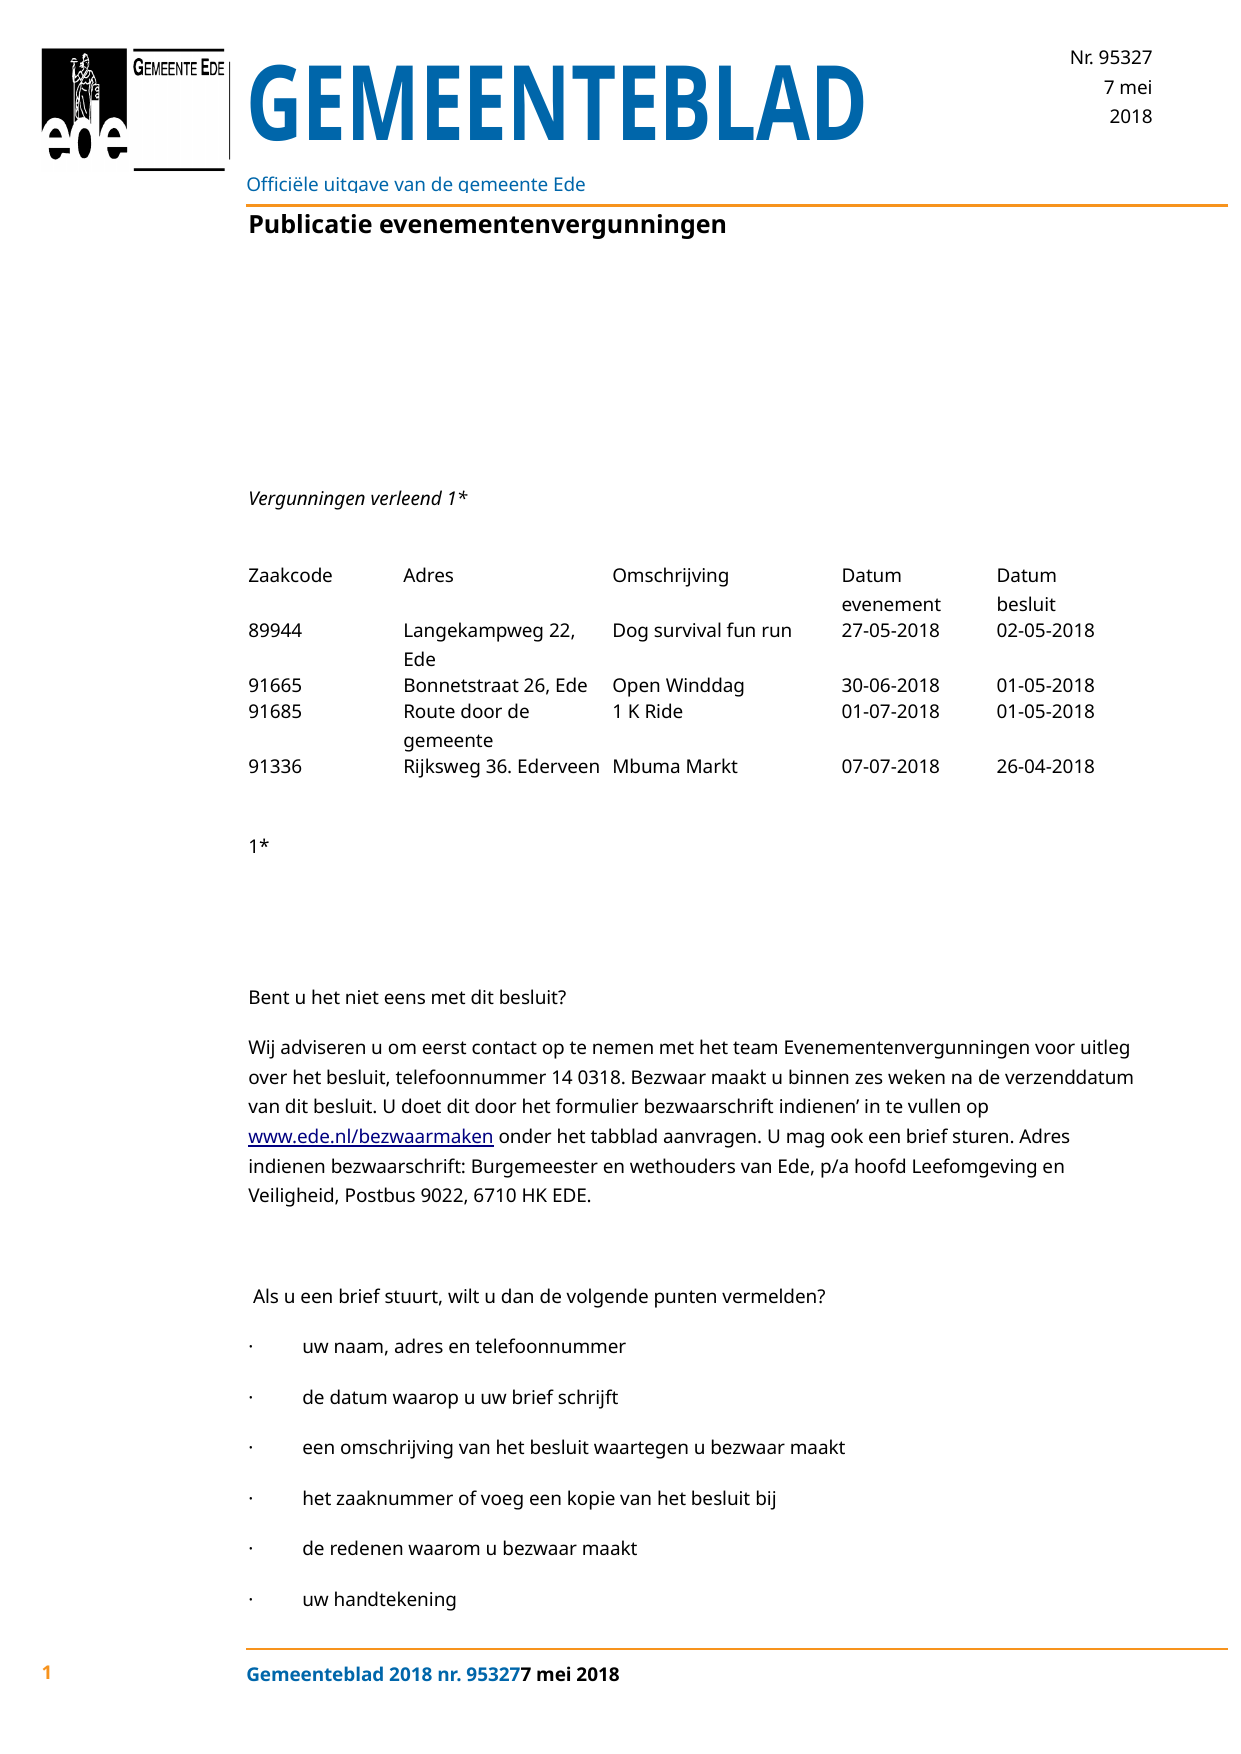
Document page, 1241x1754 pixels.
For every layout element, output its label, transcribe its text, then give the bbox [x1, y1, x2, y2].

text · het zaaknummer of voeg een kopie van het besluit bij [248, 1485, 1152, 1511]
table_cell 91665 [248, 673, 403, 698]
text · uw handtekening [248, 1586, 1152, 1611]
table_header Omschrijving [612, 562, 841, 617]
table_cell 91336 [248, 754, 403, 779]
picture [41, 47, 231, 172]
table_cell 07-07-2018 [841, 754, 996, 779]
text · de datum waarop u uw brief schrijft [248, 1384, 1152, 1410]
table_cell 01-05-2018 [996, 673, 1152, 698]
table_cell 01-05-2018 [996, 698, 1152, 753]
table_header Adres [403, 562, 612, 617]
table_cell 27-05-2018 [841, 617, 996, 672]
table_header Datum besluit [996, 562, 1152, 617]
table_header Zaakcode [248, 562, 403, 617]
table_cell 30-06-2018 [841, 673, 996, 698]
table_cell Open Winddag [612, 673, 841, 698]
table_cell Mbuma Markt [612, 754, 841, 779]
text Vergunningen verleend 1* [248, 486, 1152, 511]
table_cell Dog survival fun run [612, 617, 841, 672]
table_cell 26-04-2018 [996, 754, 1152, 779]
text Publicatie evenementenvergunningen [248, 207, 1152, 241]
table_cell 02-05-2018 [996, 617, 1152, 672]
text Als u een brief stuurt, wilt u dan de volgende punten vermelden? [248, 1283, 1152, 1309]
table_cell Route door de gemeente [403, 698, 612, 753]
text · de redenen waarom u bezwaar maakt [248, 1535, 1152, 1561]
text Wij adviseren u om eerst contact op te nemen met het team Evenementenvergunningen voor uitleg over het besluit, telefoonnummer 14 0318. Bezwaar maakt u binnen zes weken na de verzenddatum van dit besluit. U doet dit door het formulier bezwaarschrift indienen’ in te vullen op www.ede.nl/bezwaarmaken onder het tabblad aanvragen. U mag ook een brief sturen. Adres indienen bezwaarschrift: Burgemeester en wethouders van Ede, p/a hoofd Leefomgeving en Veiligheid, Postbus 9022, 6710 HK EDE. [248, 1034, 1152, 1208]
table_cell 1 K Ride [612, 698, 841, 753]
table_cell Langekampweg 22, Ede [403, 617, 612, 672]
text · uw naam, adres en telefoonnummer [248, 1334, 1152, 1359]
text · een omschrijving van het besluit waartegen u bezwaar maakt [248, 1434, 1152, 1460]
text Bent u het niet eens met dit besluit? [248, 984, 1152, 1010]
table_cell Bonnetstraat 26, Ede [403, 673, 612, 698]
table_cell 91685 [248, 698, 403, 753]
table_cell 89944 [248, 617, 403, 672]
text 1* [248, 833, 1152, 858]
table_cell 01-07-2018 [841, 698, 996, 753]
table_header Datum evenement [841, 562, 996, 617]
table_cell Rijksweg 36. Ederveen [403, 754, 612, 779]
